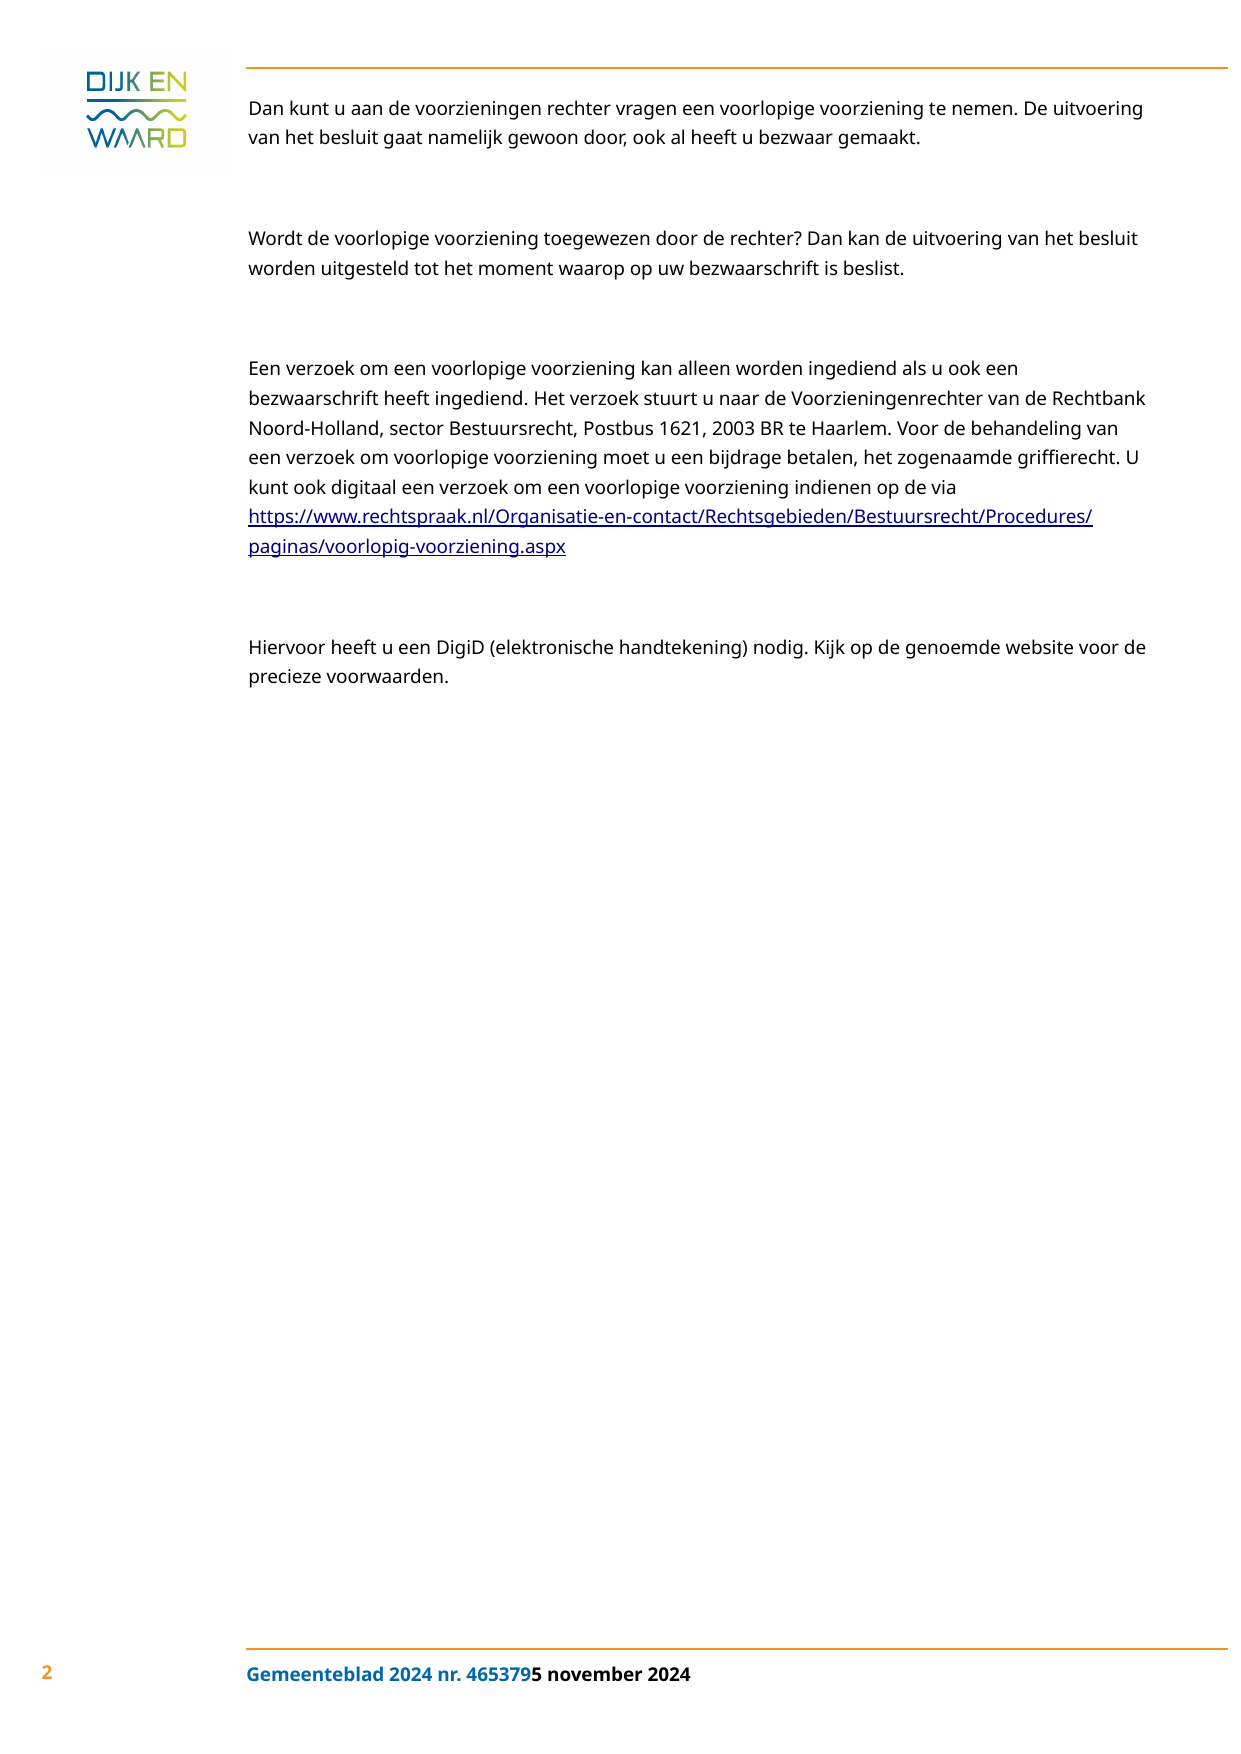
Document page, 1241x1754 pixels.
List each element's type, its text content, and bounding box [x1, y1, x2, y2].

text Hiervoor heeft u een DigiD (elektronische handtekening) nodig. Kijk op de genoemde website voor de precieze voorwaarden. [248, 634, 1152, 689]
text Dan kunt u aan de voorzieningen rechter vragen een voorlopige voorziening te nemen. De uitvoering van het besluit gaat namelijk gewoon door, ook al heeft u bezwaar gemaakt. [248, 95, 1152, 150]
text Wordt de voorlopige voorziening toegewezen door de rechter? Dan kan de uitvoering van het besluit worden uitgesteld tot het moment waarop op uw bezwaarschrift is beslist. [248, 225, 1152, 281]
picture [41, 47, 231, 172]
text Een verzoek om een voorlopige voorziening kan alleen worden ingediend als u ook een bezwaarschrift heeft ingediend. Het verzoek stuurt u naar de Voorzieningenrechter van de Rechtbank Noord-Holland, sector Bestuursrecht, Postbus 1621, 2003 BR te Haarlem. Voor de behandeling van een verzoek om voorlopige voorziening moet u een bijdrage betalen, het zogenaamde griffierecht. U kunt ook digitaal een verzoek om een voorlopige voorziening indienen op de via https://www.rechtspraak.nl/Organisatie-en-contact/Rechtsgebieden/Bestuursrecht/Procedures/paginas/voorlopig-voorziening.aspx [248, 356, 1152, 559]
